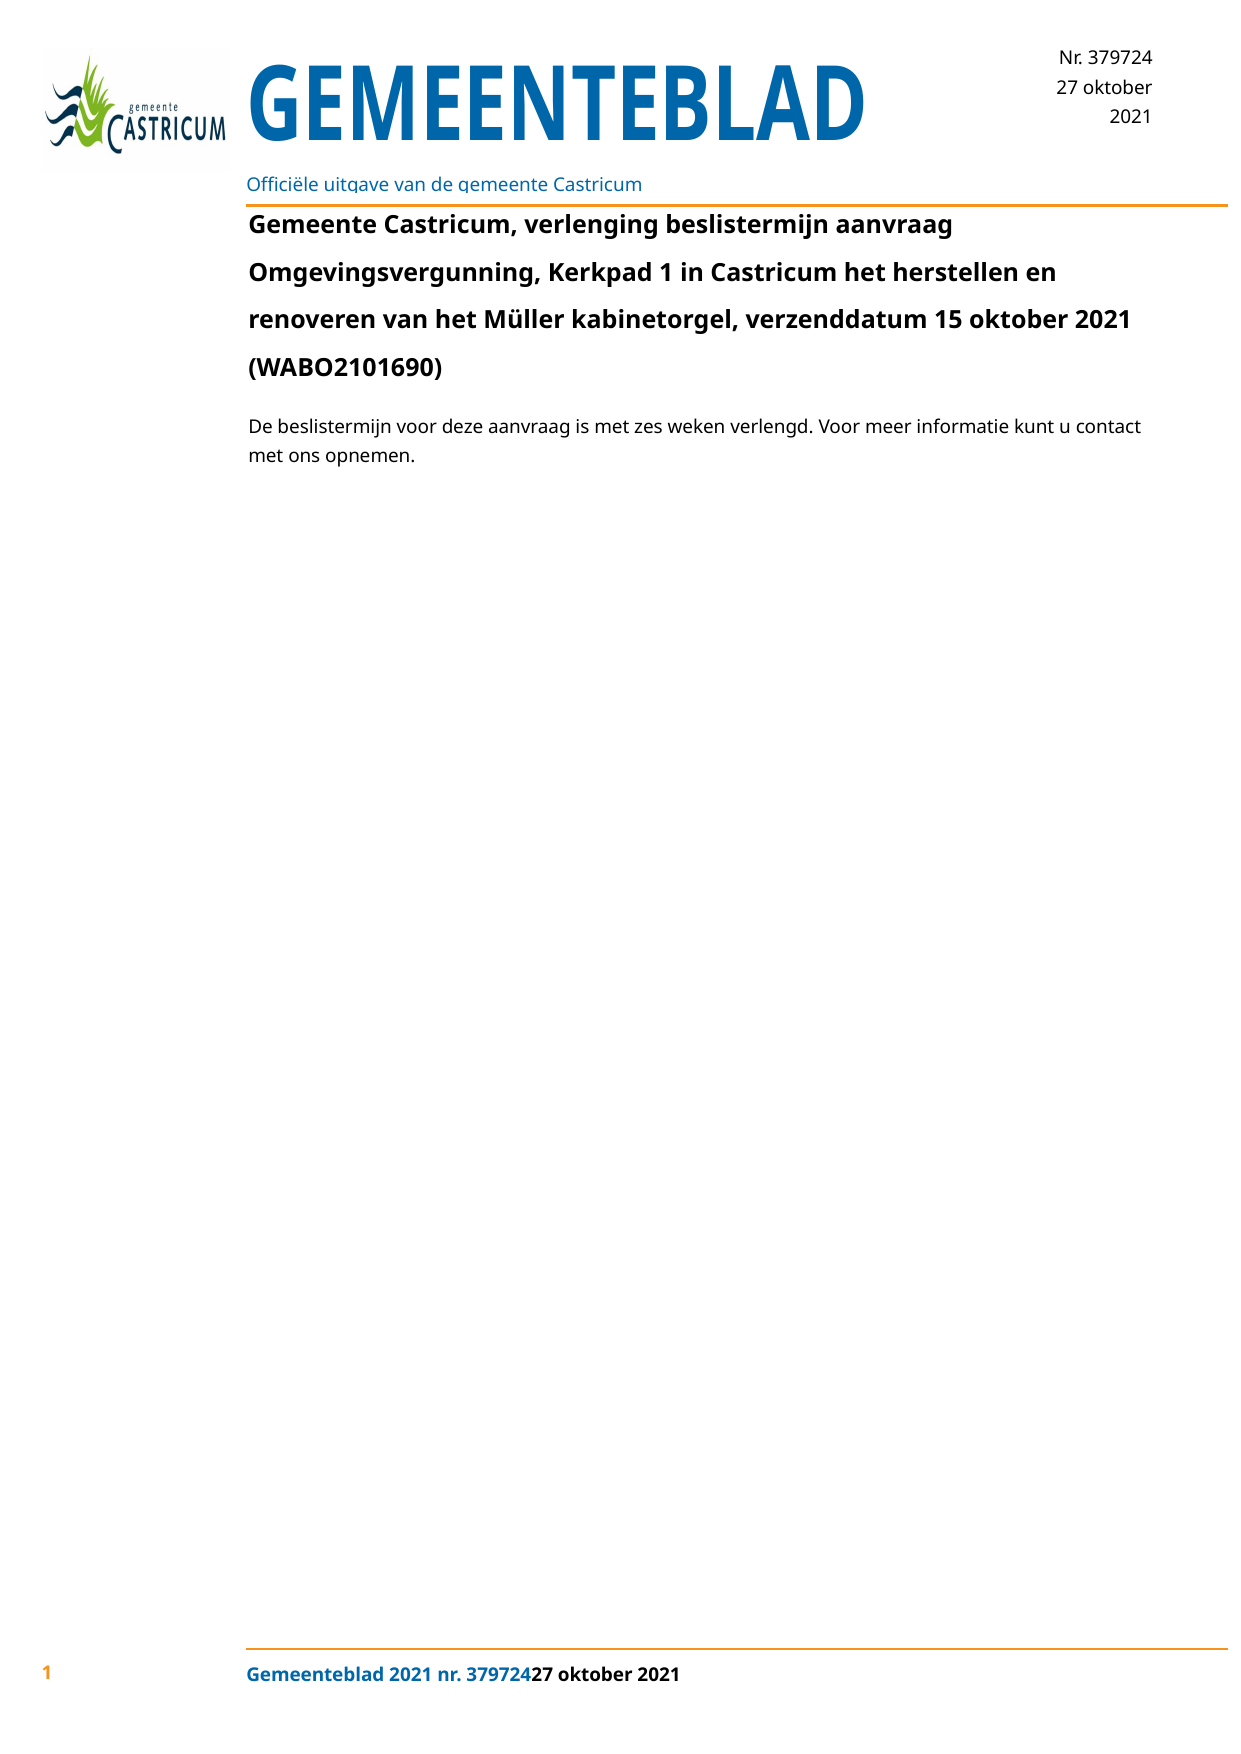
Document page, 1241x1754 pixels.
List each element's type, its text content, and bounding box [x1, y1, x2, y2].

text Gemeente Castricum, verlenging beslistermijn aanvraag Omgevingsvergunning, Kerkpad 1 in Castricum het herstellen en renoveren van het Müller kabinetorgel, verzenddatum 15 oktober 2021 (WABO2101690) [248, 207, 1152, 384]
picture [41, 47, 231, 172]
text De beslistermijn voor deze aanvraag is met zes weken verlengd. Voor meer informatie kunt u contact met ons opnemen. [248, 413, 1152, 468]
